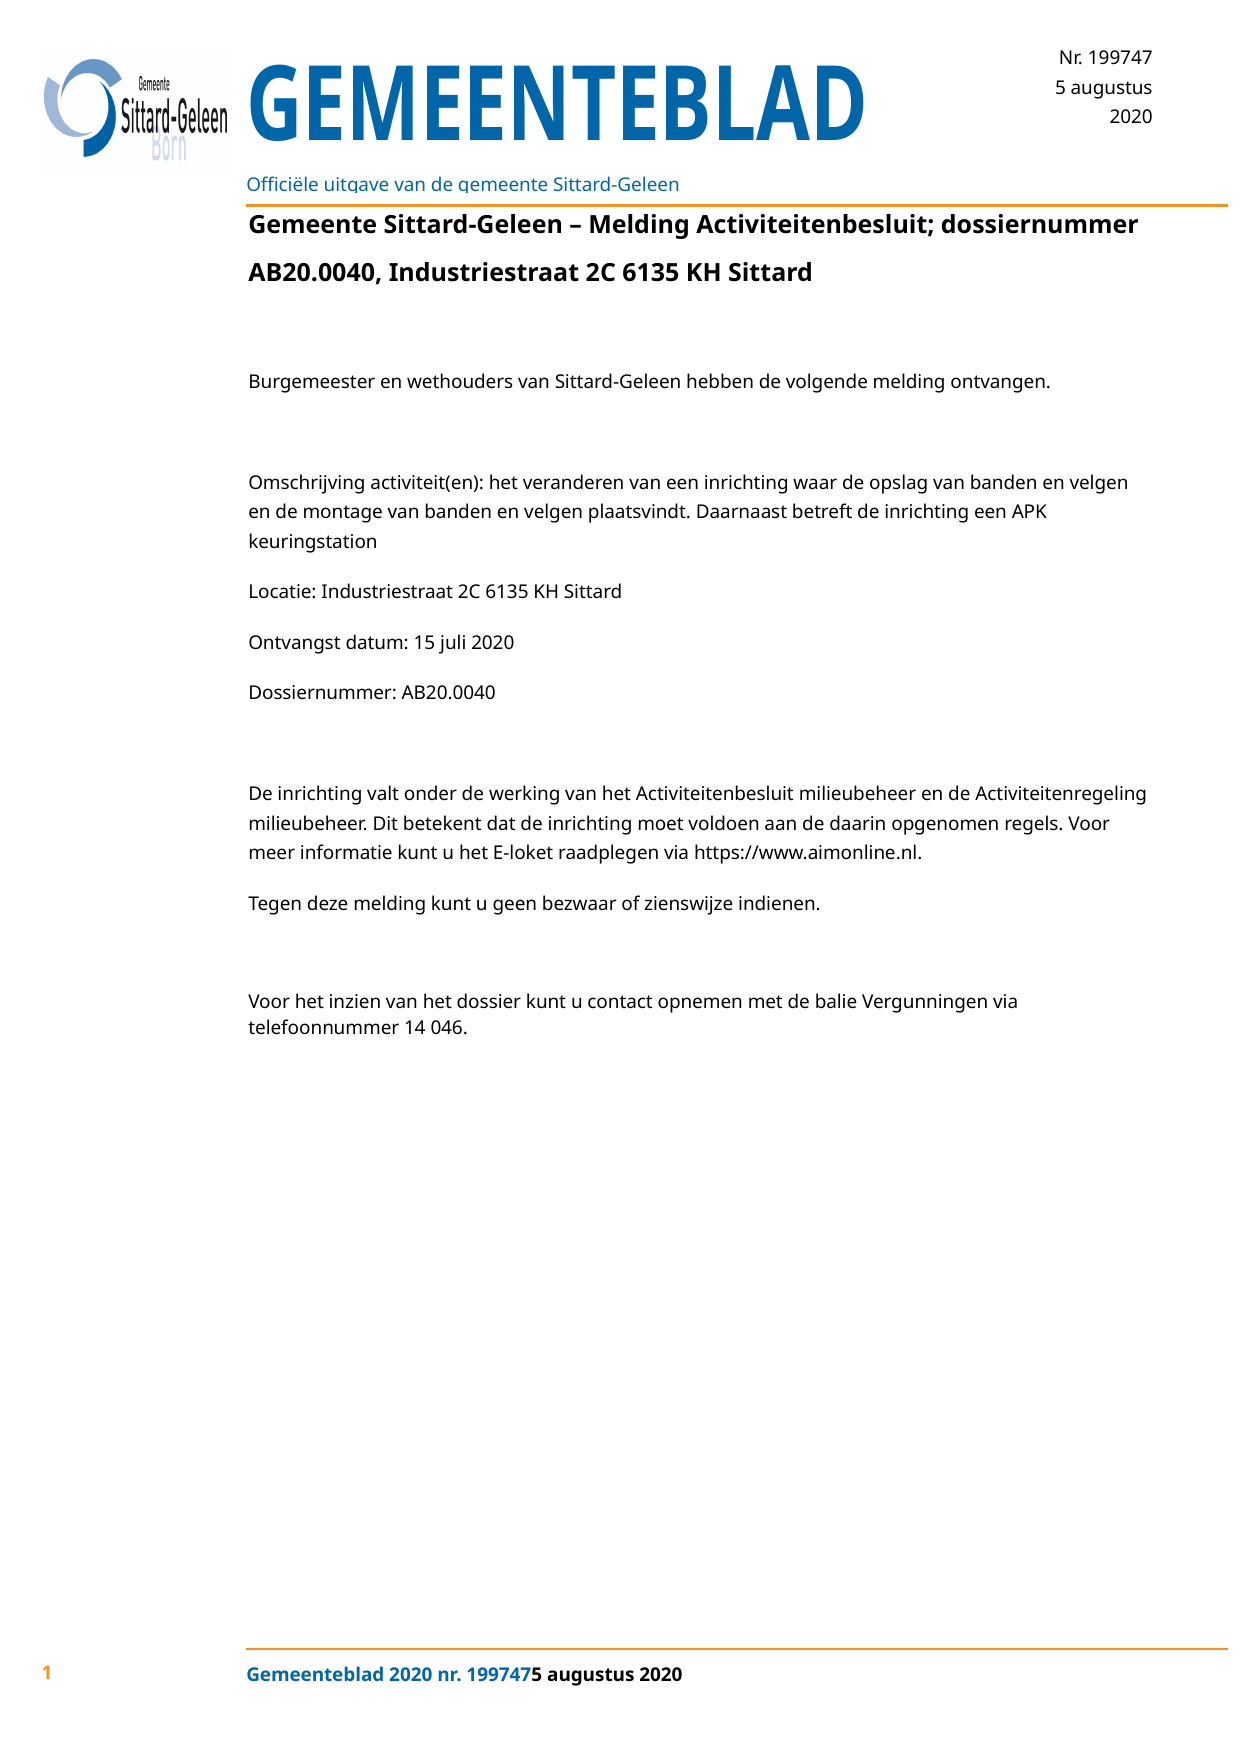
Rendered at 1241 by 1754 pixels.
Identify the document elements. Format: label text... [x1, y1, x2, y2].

text Tegen deze melding kunt u geen bezwaar of zienswijze indienen. [248, 890, 1152, 916]
text Burgemeester en wethouders van Sittard-Geleen hebben de volgende melding ontvangen. [248, 368, 1152, 394]
text Gemeente Sittard-Geleen – Melding Activiteitenbesluit; dossiernummer AB20.0040, Industriestraat 2C 6135 KH Sittard [248, 207, 1152, 288]
text Omschrijving activiteit(en): het veranderen van een inrichting waar de opslag van banden en velgen en de montage van banden en velgen plaatsvindt. Daarnaast betreft de inrichting een APK keuringstation [248, 469, 1152, 554]
picture [41, 47, 231, 172]
text De inrichting valt onder de werking van het Activiteitenbesluit milieubeheer en de Activiteitenregeling milieubeheer. Dit betekent dat de inrichting moet voldoen aan de daarin opgenomen regels. Voor meer informatie kunt u het E-loket raadplegen via https://www.aimonline.nl. [248, 780, 1152, 865]
text Dossiernummer: AB20.0040 [248, 679, 1152, 705]
text Locatie: Industriestraat 2C 6135 KH Sittard [248, 579, 1152, 604]
text Voor het inzien van het dossier kunt u contact opnemen met de balie Vergunningen via telefoonnummer 14 046. [248, 988, 1152, 1040]
text Ontvangst datum: 15 juli 2020 [248, 629, 1152, 655]
